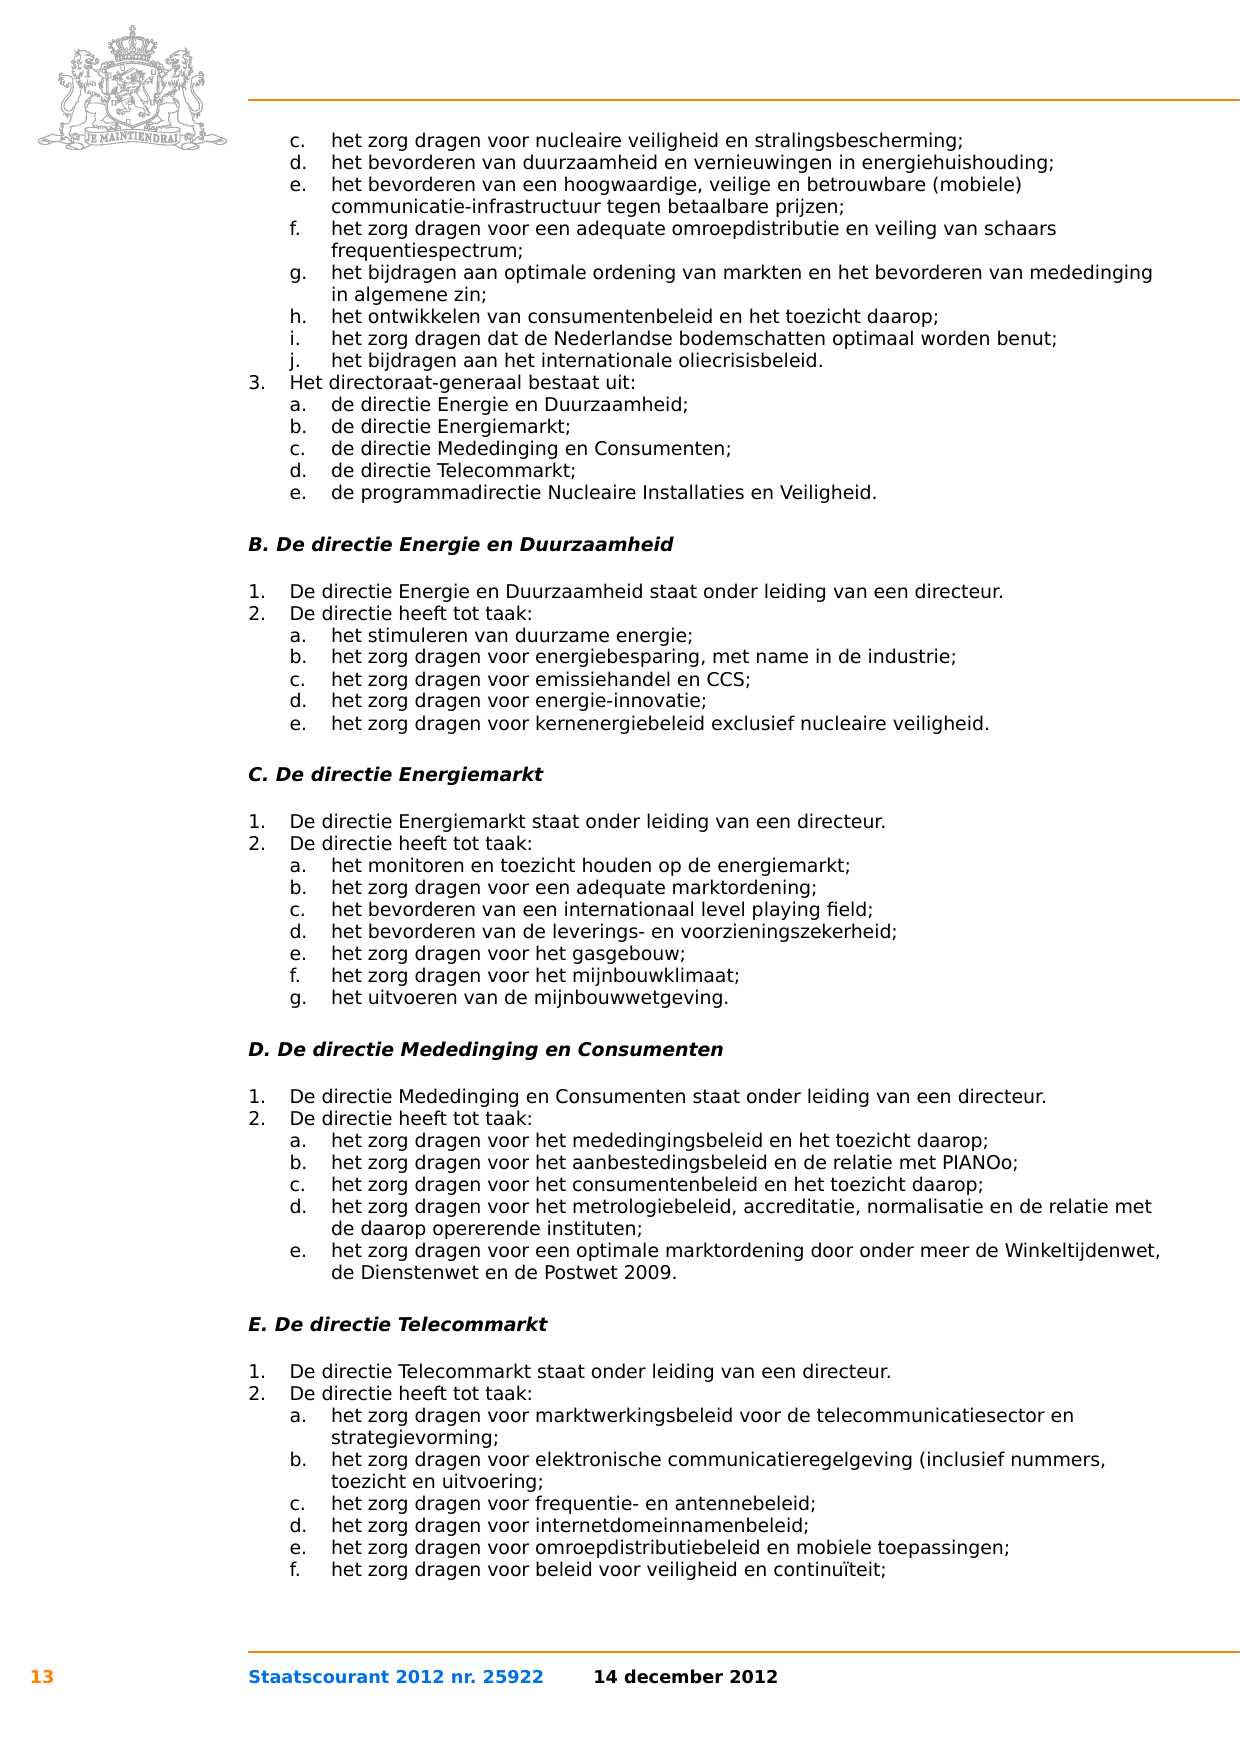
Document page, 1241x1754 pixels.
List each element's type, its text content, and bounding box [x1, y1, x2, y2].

subtitle B. De directie Energie en Duurzaamheid [248, 533, 1163, 556]
text e. het bevorderen van een hoogwaardige, veilige en betrouwbare (mobiele) communicatie-infrastructuur tegen betaalbare prijzen; [289, 174, 1163, 218]
subtitle D. De directie Mededinging en Consumenten [248, 1039, 1163, 1061]
text d. het zorg dragen voor internetdomeinnamenbeleid; [289, 1515, 1163, 1537]
text b. het zorg dragen voor het aanbestedingsbeleid en de relatie met PIANOo; [289, 1152, 1163, 1174]
text 2. De directie heeft tot taak: [248, 1383, 1163, 1405]
text e. het zorg dragen voor kernenergiebeleid exclusief nucleaire veiligheid. [289, 712, 1163, 734]
text 1. De directie Energie en Duurzaamheid staat onder leiding van een directeur. [248, 581, 1163, 602]
text e. het zorg dragen voor omroepdistributiebeleid en mobiele toepassingen; [289, 1537, 1163, 1559]
text b. het zorg dragen voor energiebesparing, met name in de industrie; [289, 646, 1163, 668]
text a. het monitoren en toezicht houden op de energiemarkt; [289, 855, 1163, 877]
text c. het zorg dragen voor nucleaire veiligheid en stralingsbescherming; [289, 130, 1163, 152]
text i. het zorg dragen dat de Nederlandse bodemschatten optimaal worden benut; [289, 328, 1163, 350]
text g. het bijdragen aan optimale ordening van markten en het bevorderen van mededinging in algemene zin; [289, 262, 1163, 306]
text d. het bevorderen van de leverings- en voorzieningszekerheid; [289, 921, 1163, 943]
text c. het bevorderen van een internationaal level playing field; [289, 899, 1163, 921]
text 2. De directie heeft tot taak: [248, 1108, 1163, 1130]
text d. het bevorderen van duurzaamheid en vernieuwingen in energiehuishouding; [289, 152, 1163, 174]
text e. het zorg dragen voor het gasgebouw; [289, 943, 1163, 965]
text a. het zorg dragen voor het mededingingsbeleid en het toezicht daarop; [289, 1130, 1163, 1152]
text 1. De directie Energiemarkt staat onder leiding van een directeur. [248, 811, 1163, 833]
text a. de directie Energie en Duurzaamheid; [289, 394, 1163, 416]
text h. het ontwikkelen van consumentenbeleid en het toezicht daarop; [289, 306, 1163, 328]
text f. het zorg dragen voor beleid voor veiligheid en continuïteit; [289, 1559, 1163, 1581]
text d. de directie Telecommarkt; [289, 459, 1163, 482]
text 2. De directie heeft tot taak: [248, 602, 1163, 624]
text b. het zorg dragen voor een adequate marktordening; [289, 877, 1163, 899]
text d. het zorg dragen voor het metrologiebeleid, accreditatie, normalisatie en de relatie met de daarop opererende instituten; [289, 1196, 1163, 1240]
text a. het zorg dragen voor marktwerkingsbeleid voor de telecommunicatiesector en strategievorming; [289, 1405, 1163, 1449]
subtitle E. De directie Telecommarkt [248, 1314, 1163, 1336]
text a. het stimuleren van duurzame energie; [289, 624, 1163, 646]
text c. het zorg dragen voor emissiehandel en CCS; [289, 668, 1163, 690]
picture [38, 25, 227, 150]
text 2. De directie heeft tot taak: [248, 833, 1163, 855]
text c. het zorg dragen voor frequentie- en antennebeleid; [289, 1493, 1163, 1515]
text 3. Het directoraat-generaal bestaat uit: [248, 372, 1163, 394]
text c. de directie Mededinging en Consumenten; [289, 438, 1163, 459]
subtitle C. De directie Energiemarkt [248, 764, 1163, 786]
text f. het zorg dragen voor een adequate omroepdistributie en veiling van schaars frequentiespectrum; [289, 218, 1163, 262]
text b. de directie Energiemarkt; [289, 416, 1163, 438]
text f. het zorg dragen voor het mijnbouwklimaat; [289, 965, 1163, 987]
text 1. De directie Telecommarkt staat onder leiding van een directeur. [248, 1361, 1163, 1383]
text d. het zorg dragen voor energie-innovatie; [289, 690, 1163, 712]
text e. de programmadirectie Nucleaire Installaties en Veiligheid. [289, 482, 1163, 503]
text g. het uitvoeren van de mijnbouwwetgeving. [289, 987, 1163, 1009]
text b. het zorg dragen voor elektronische communicatieregelgeving (inclusief nummers, toezicht en uitvoering; [289, 1449, 1163, 1493]
text j. het bijdragen aan het internationale oliecrisisbeleid. [289, 350, 1163, 372]
text e. het zorg dragen voor een optimale marktordening door onder meer de Winkeltijdenwet, de Dienstenwet en de Postwet 2009. [289, 1240, 1163, 1284]
text 1. De directie Mededinging en Consumenten staat onder leiding van een directeur. [248, 1086, 1163, 1108]
text c. het zorg dragen voor het consumentenbeleid en het toezicht daarop; [289, 1174, 1163, 1196]
